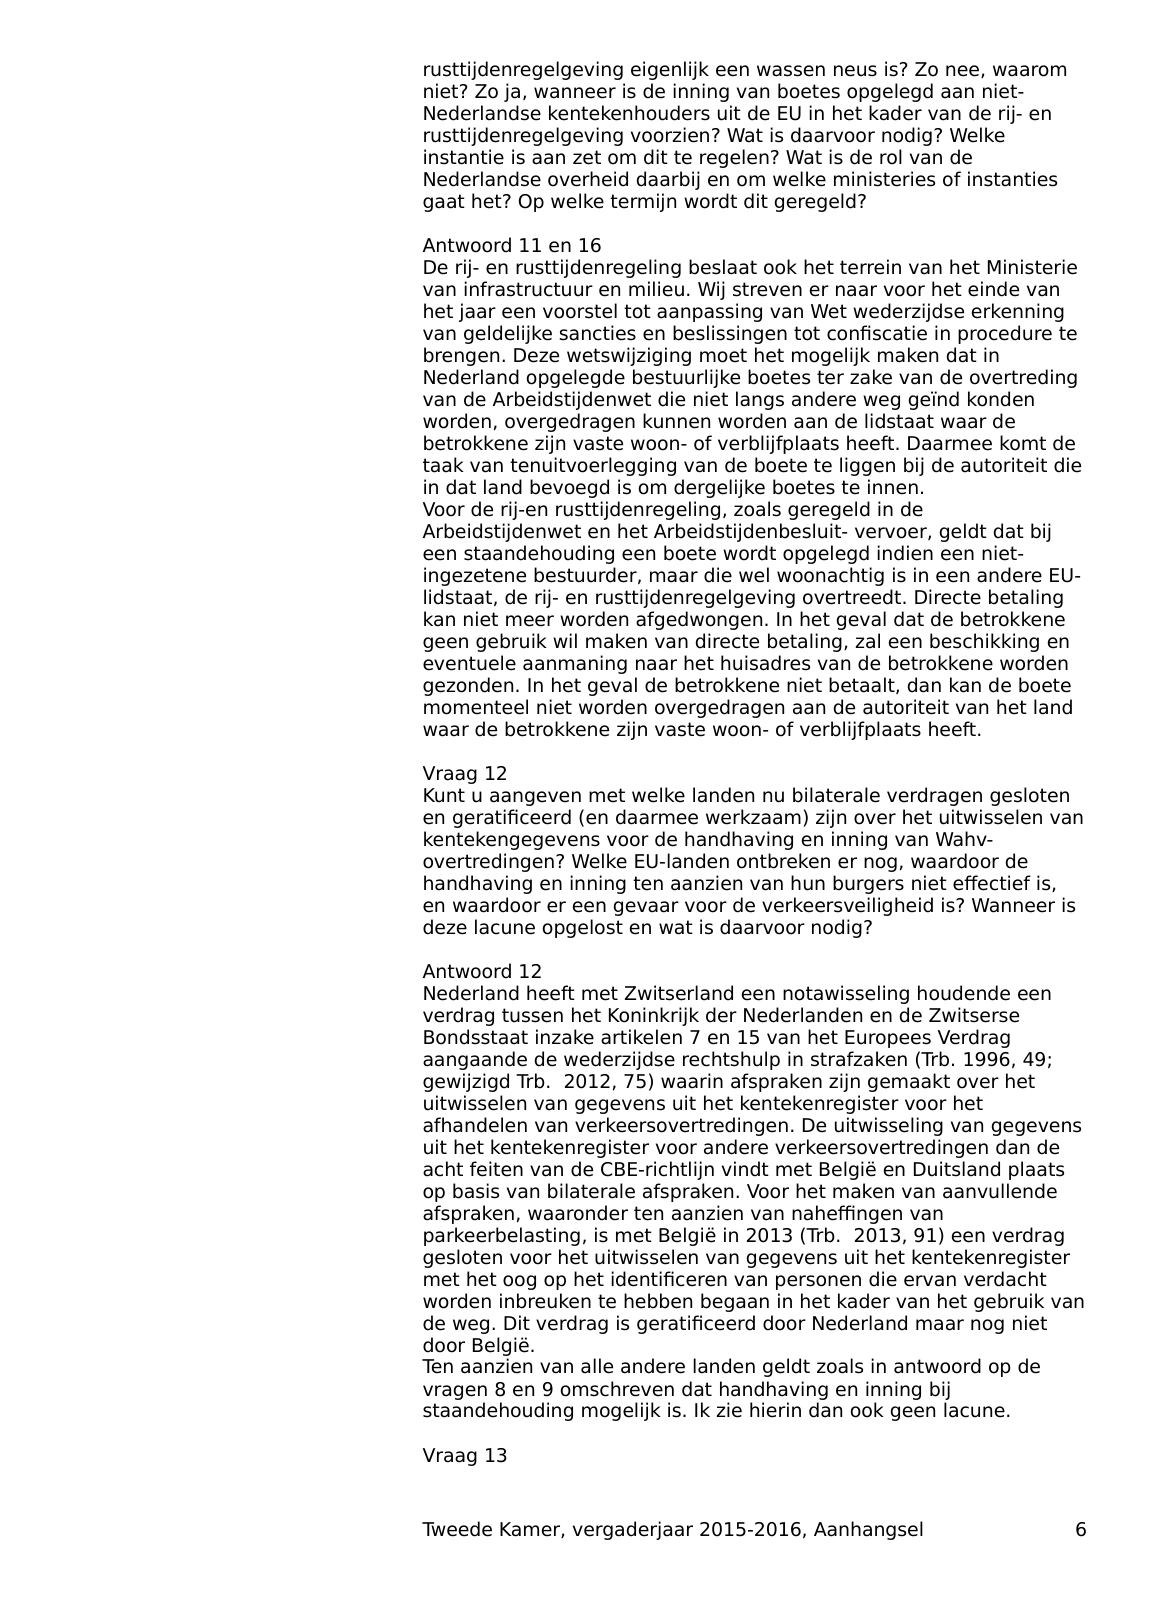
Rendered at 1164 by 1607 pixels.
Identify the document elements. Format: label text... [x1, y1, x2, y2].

text Kunt u aangeven met welke landen nu bilaterale verdragen gesloten en geratificeerd (en daarmee werkzaam) zijn over het uitwisselen van kentekengegevens voor de handhaving en inning van Wahv-overtredingen? Welke EU-landen ontbreken er nog, waardoor de handhaving en inning ten aanzien van hun burgers niet effectief is, en waardoor er een gevaar voor de verkeersveiligheid is? Wanneer is deze lacune opgelost en wat is daarvoor nodig? [422, 785, 1087, 939]
text rusttijdenregelgeving eigenlijk een wassen neus is? Zo nee, waarom niet? Zo ja, wanneer is de inning van boetes opgelegd aan niet-Nederlandse kentekenhouders uit de EU in het kader van de rij- en rusttijdenregelgeving voorzien? Wat is daarvoor nodig? Welke instantie is aan zet om dit te regelen? Wat is de rol van de Nederlandse overheid daarbij en om welke ministeries of instanties gaat het? Op welke termijn wordt dit geregeld? [422, 59, 1087, 213]
text Vraag 13 [422, 1444, 1087, 1467]
text Antwoord 11 en 16 [422, 235, 1087, 257]
text Voor de rij-en rusttijdenregeling, zoals geregeld in de Arbeidstijdenwet en het Arbeidstijdenbesluit- vervoer, geldt dat bij een staandehouding een boete wordt opgelegd indien een niet-ingezetene bestuurder, maar die wel woonachtig is in een andere EU-lidstaat, de rij- en rusttijdenregelgeving overtreedt. Directe betaling kan niet meer worden afgedwongen. In het geval dat de betrokkene geen gebruik wil maken van directe betaling, zal een beschikking en eventuele aanmaning naar het huisadres van de betrokkene worden gezonden. In het geval de betrokkene niet betaalt, dan kan de boete momenteel niet worden overgedragen aan de autoriteit van het land waar de betrokkene zijn vaste woon- of verblijfplaats heeft. [422, 499, 1087, 741]
text De rij- en rusttijdenregeling beslaat ook het terrein van het Ministerie van infrastructuur en milieu. Wij streven er naar voor het einde van het jaar een voorstel tot aanpassing van Wet wederzijdse erkenning van geldelijke sancties en beslissingen tot confiscatie in procedure te brengen. Deze wetswijziging moet het mogelijk maken dat in Nederland opgelegde bestuurlijke boetes ter zake van de overtreding van de Arbeidstijdenwet die niet langs andere weg geïnd konden worden, overgedragen kunnen worden aan de lidstaat waar de betrokkene zijn vaste woon- of verblijfplaats heeft. Daarmee komt de taak van tenuitvoerlegging van de boete te liggen bij de autoriteit die in dat land bevoegd is om dergelijke boetes te innen. [422, 257, 1087, 499]
text Nederland heeft met Zwitserland een notawisseling houdende een verdrag tussen het Koninkrijk der Nederlanden en de Zwitserse Bondsstaat inzake artikelen 7 en 15 van het Europees Verdrag aangaande de wederzijdse rechtshulp in strafzaken (Trb. 1996, 49; gewijzigd Trb. 2012, 75) waarin afspraken zijn gemaakt over het uitwisselen van gegevens uit het kentekenregister voor het afhandelen van verkeersovertredingen. De uitwisseling van gegevens uit het kentekenregister voor andere verkeersovertredingen dan de acht feiten van de CBE-richtlijn vindt met België en Duitsland plaats op basis van bilaterale afspraken. Voor het maken van aanvullende afspraken, waaronder ten aanzien van naheffingen van parkeerbelasting, is met België in 2013 (Trb. 2013, 91) een verdrag gesloten voor het uitwisselen van gegevens uit het kentekenregister met het oog op het identificeren van personen die ervan verdacht worden inbreuken te hebben begaan in het kader van het gebruik van de weg. Dit verdrag is geratificeerd door Nederland maar nog niet door België. [422, 983, 1087, 1356]
text Antwoord 12 [422, 961, 1087, 983]
text Ten aanzien van alle andere landen geldt zoals in antwoord op de vragen 8 en 9 omschreven dat handhaving en inning bij staandehouding mogelijk is. Ik zie hierin dan ook geen lacune. [422, 1356, 1087, 1422]
text Vraag 12 [422, 763, 1087, 785]
